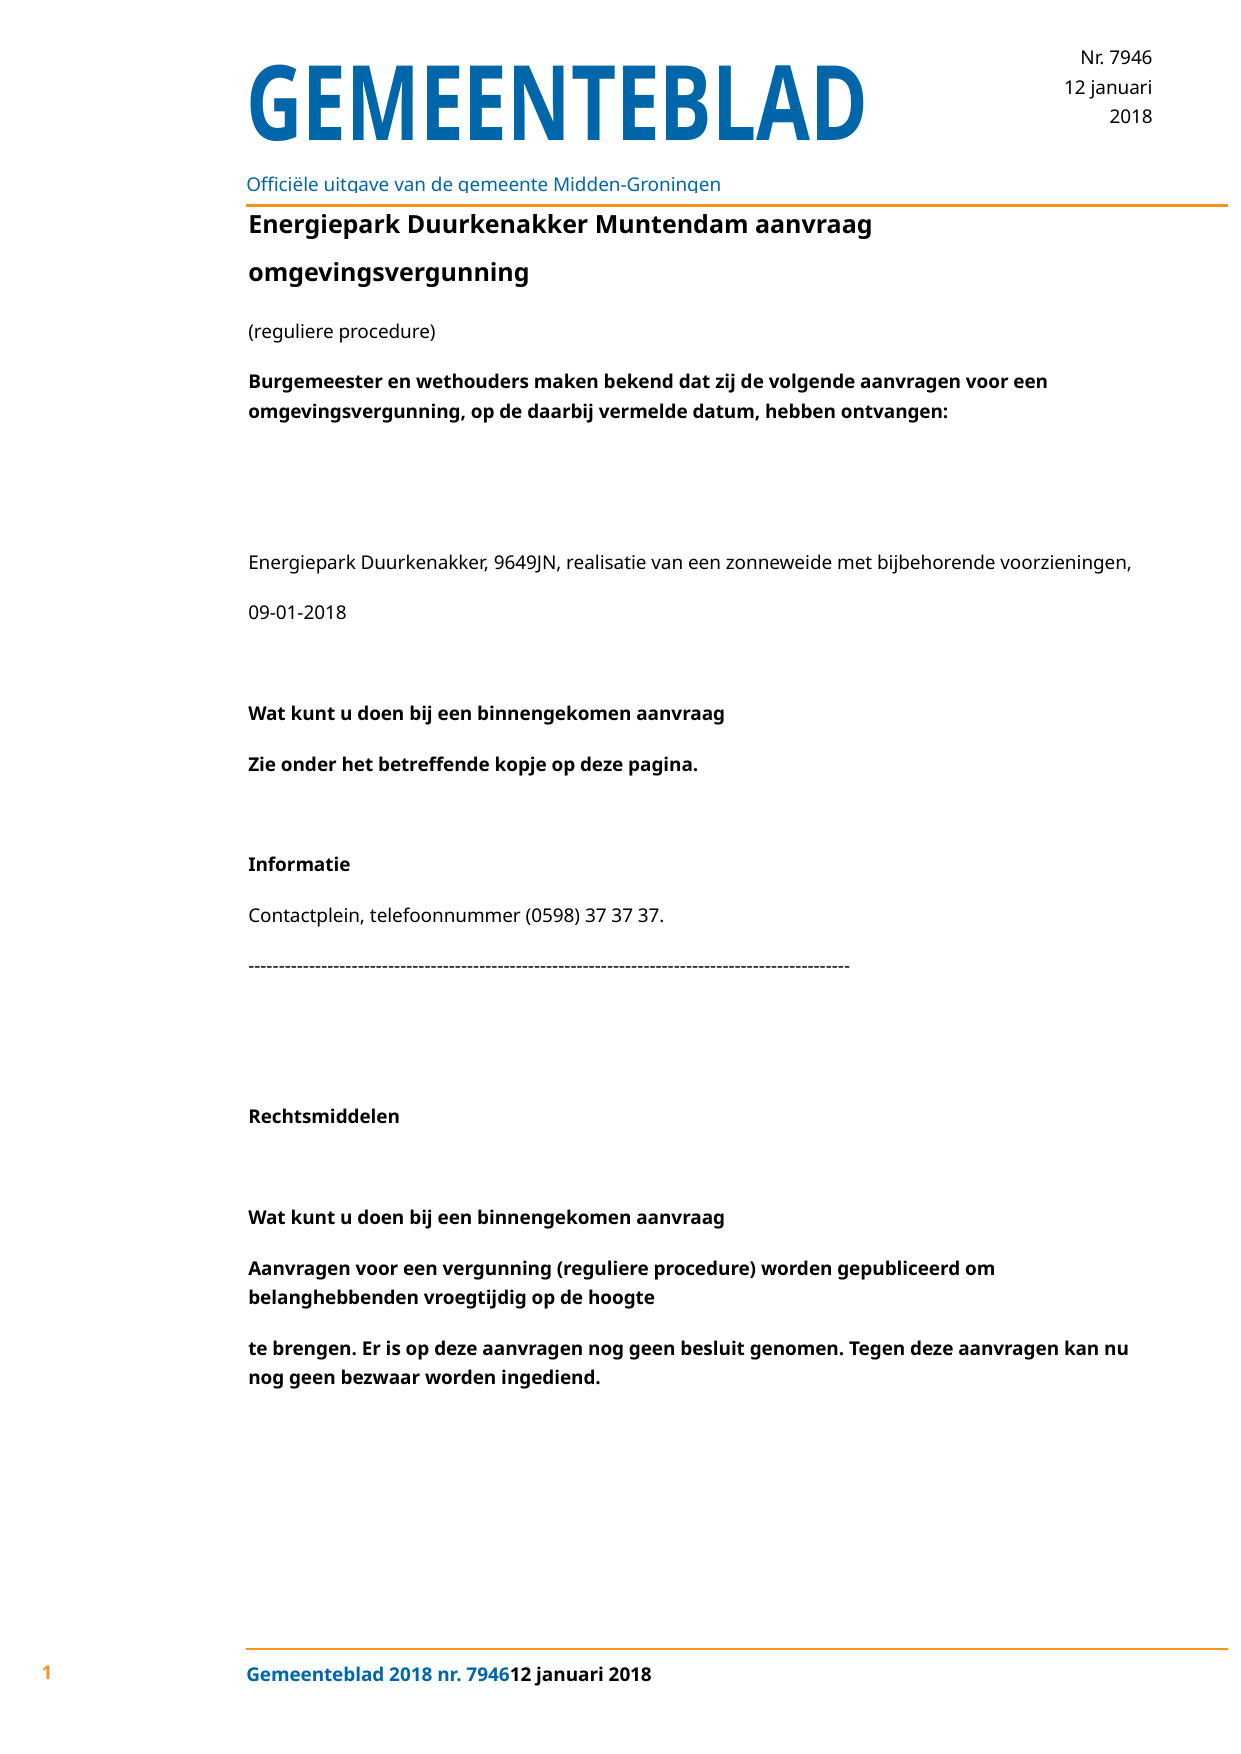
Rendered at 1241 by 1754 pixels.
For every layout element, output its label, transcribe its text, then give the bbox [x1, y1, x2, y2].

text Aanvragen voor een vergunning (reguliere procedure) worden gepubliceerd om belanghebbenden vroegtijdig op de hoogte [248, 1255, 1152, 1310]
text Informatie [248, 852, 1152, 877]
text (reguliere procedure) [248, 318, 1152, 344]
text Zie onder het betreffende kopje op deze pagina. [248, 751, 1152, 777]
text Energiepark Duurkenakker Muntendam aanvraag omgevingsvergunning [248, 207, 1152, 288]
text Burgemeester en wethouders maken bekend dat zij de volgende aanvragen voor een omgevingsvergunning, op de daarbij vermelde datum, hebben ontvangen: [248, 368, 1152, 424]
picture [41, 47, 231, 172]
text 09-01-2018 [248, 599, 1152, 625]
text Energiepark Duurkenakker, 9649JN, realisatie van een zonneweide met bijbehorende voorzieningen, [248, 549, 1152, 575]
text --------------------------------------------------------------------------------------------------- [248, 952, 1152, 978]
text te brengen. Er is op deze aanvragen nog geen besluit genomen. Tegen deze aanvragen kan nu nog geen bezwaar worden ingediend. [248, 1335, 1152, 1390]
text Rechtsmiddelen [248, 1104, 1152, 1129]
text Wat kunt u doen bij een binnengekomen aanvraag [248, 700, 1152, 726]
text Wat kunt u doen bij een binnengekomen aanvraag [248, 1204, 1152, 1230]
text Contactplein, telefoonnummer (0598) 37 37 37. [248, 902, 1152, 928]
